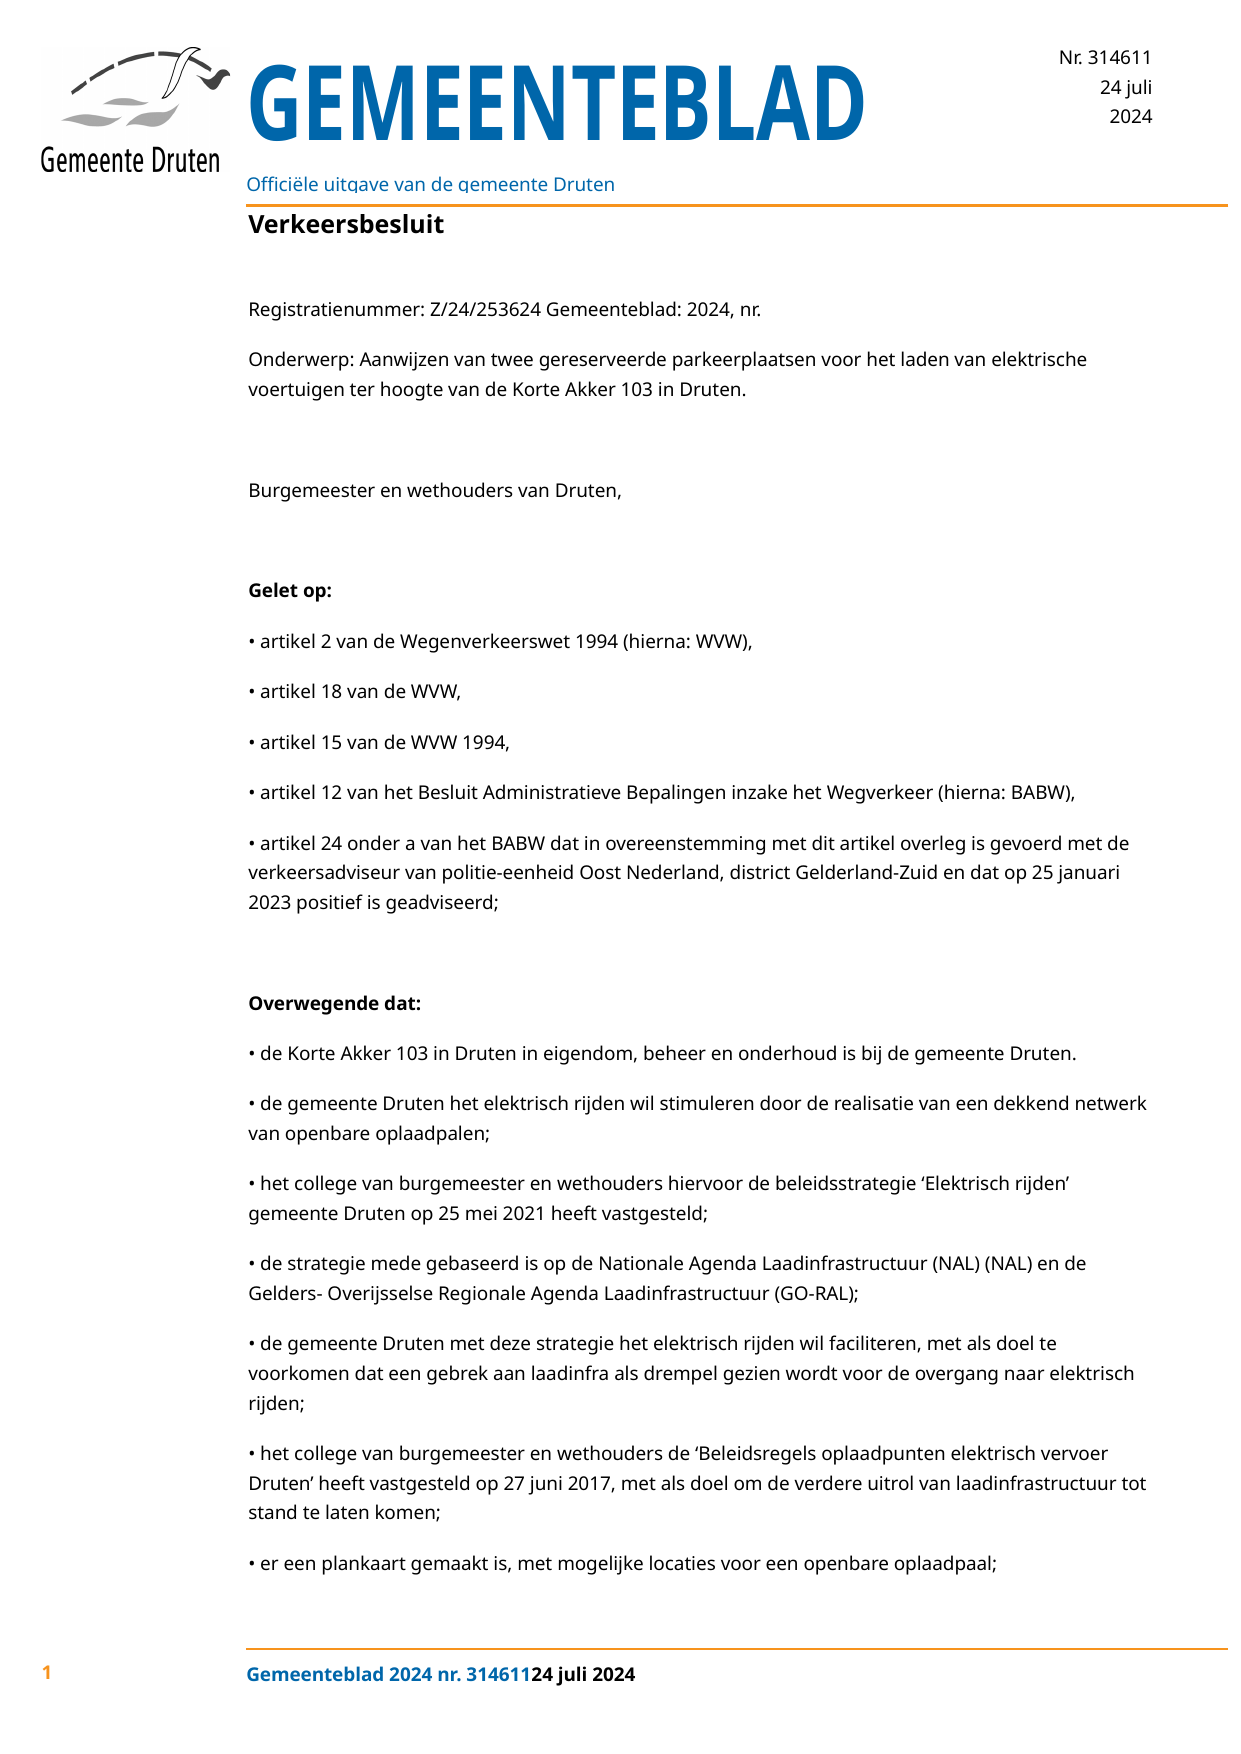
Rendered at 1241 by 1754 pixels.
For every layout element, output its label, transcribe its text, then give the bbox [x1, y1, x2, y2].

text • de strategie mede gebaseerd is op de Nationale Agenda Laadinfrastructuur (NAL) (NAL) en de Gelders- Overijsselse Regionale Agenda Laadinfrastructuur (GO-RAL); [248, 1251, 1152, 1306]
text • artikel 18 van de WVW, [248, 678, 1152, 704]
text • het college van burgemeester en wethouders hiervoor de beleidsstrategie ‘Elektrisch rijden’ gemeente Druten op 25 mei 2021 heeft vastgesteld; [248, 1171, 1152, 1226]
text Onderwerp: Aanwijzen van twee gereserveerde parkeerplaatsen voor het laden van elektrische voertuigen ter hoogte van de Korte Akker 103 in Druten. [248, 346, 1152, 402]
text Verkeersbesluit [248, 207, 1152, 241]
text • artikel 15 van de WVW 1994, [248, 729, 1152, 755]
text • het college van burgemeester en wethouders de ‘Beleidsregels oplaadpunten elektrisch vervoer Druten’ heeft vastgesteld op 27 juni 2017, met als doel om de verdere uitrol van laadinfrastructuur tot stand te laten komen; [248, 1440, 1152, 1525]
text • artikel 24 onder a van het BABW dat in overeenstemming met dit artikel overleg is gevoerd met de verkeersadviseur van politie-eenheid Oost Nederland, district Gelderland-Zuid en dat op 25 januari 2023 positief is geadviseerd; [248, 830, 1152, 915]
text • artikel 12 van het Besluit Administratieve Bepalingen inzake het Wegverkeer (hierna: BABW), [248, 779, 1152, 805]
text Registratienummer: Z/24/253624 Gemeenteblad: 2024, nr. [248, 296, 1152, 322]
text • er een plankaart gemaakt is, met mogelijke locaties voor een openbare oplaadpaal; [248, 1550, 1152, 1576]
text • de gemeente Druten het elektrisch rijden wil stimuleren door de realisatie van een dekkend netwerk van openbare oplaadpalen; [248, 1091, 1152, 1146]
text Overwegende dat: [248, 990, 1152, 1016]
text Gelet op: [248, 578, 1152, 603]
text • de Korte Akker 103 in Druten in eigendom, beheer en onderhoud is bij de gemeente Druten. [248, 1040, 1152, 1066]
picture [41, 47, 231, 172]
text Burgemeester en wethouders van Druten, [248, 477, 1152, 503]
text • de gemeente Druten met deze strategie het elektrisch rijden wil faciliteren, met als doel te voorkomen dat een gebrek aan laadinfra als drempel gezien wordt voor de overgang naar elektrisch rijden; [248, 1331, 1152, 1416]
text • artikel 2 van de Wegenverkeerswet 1994 (hierna: WVW), [248, 628, 1152, 654]
